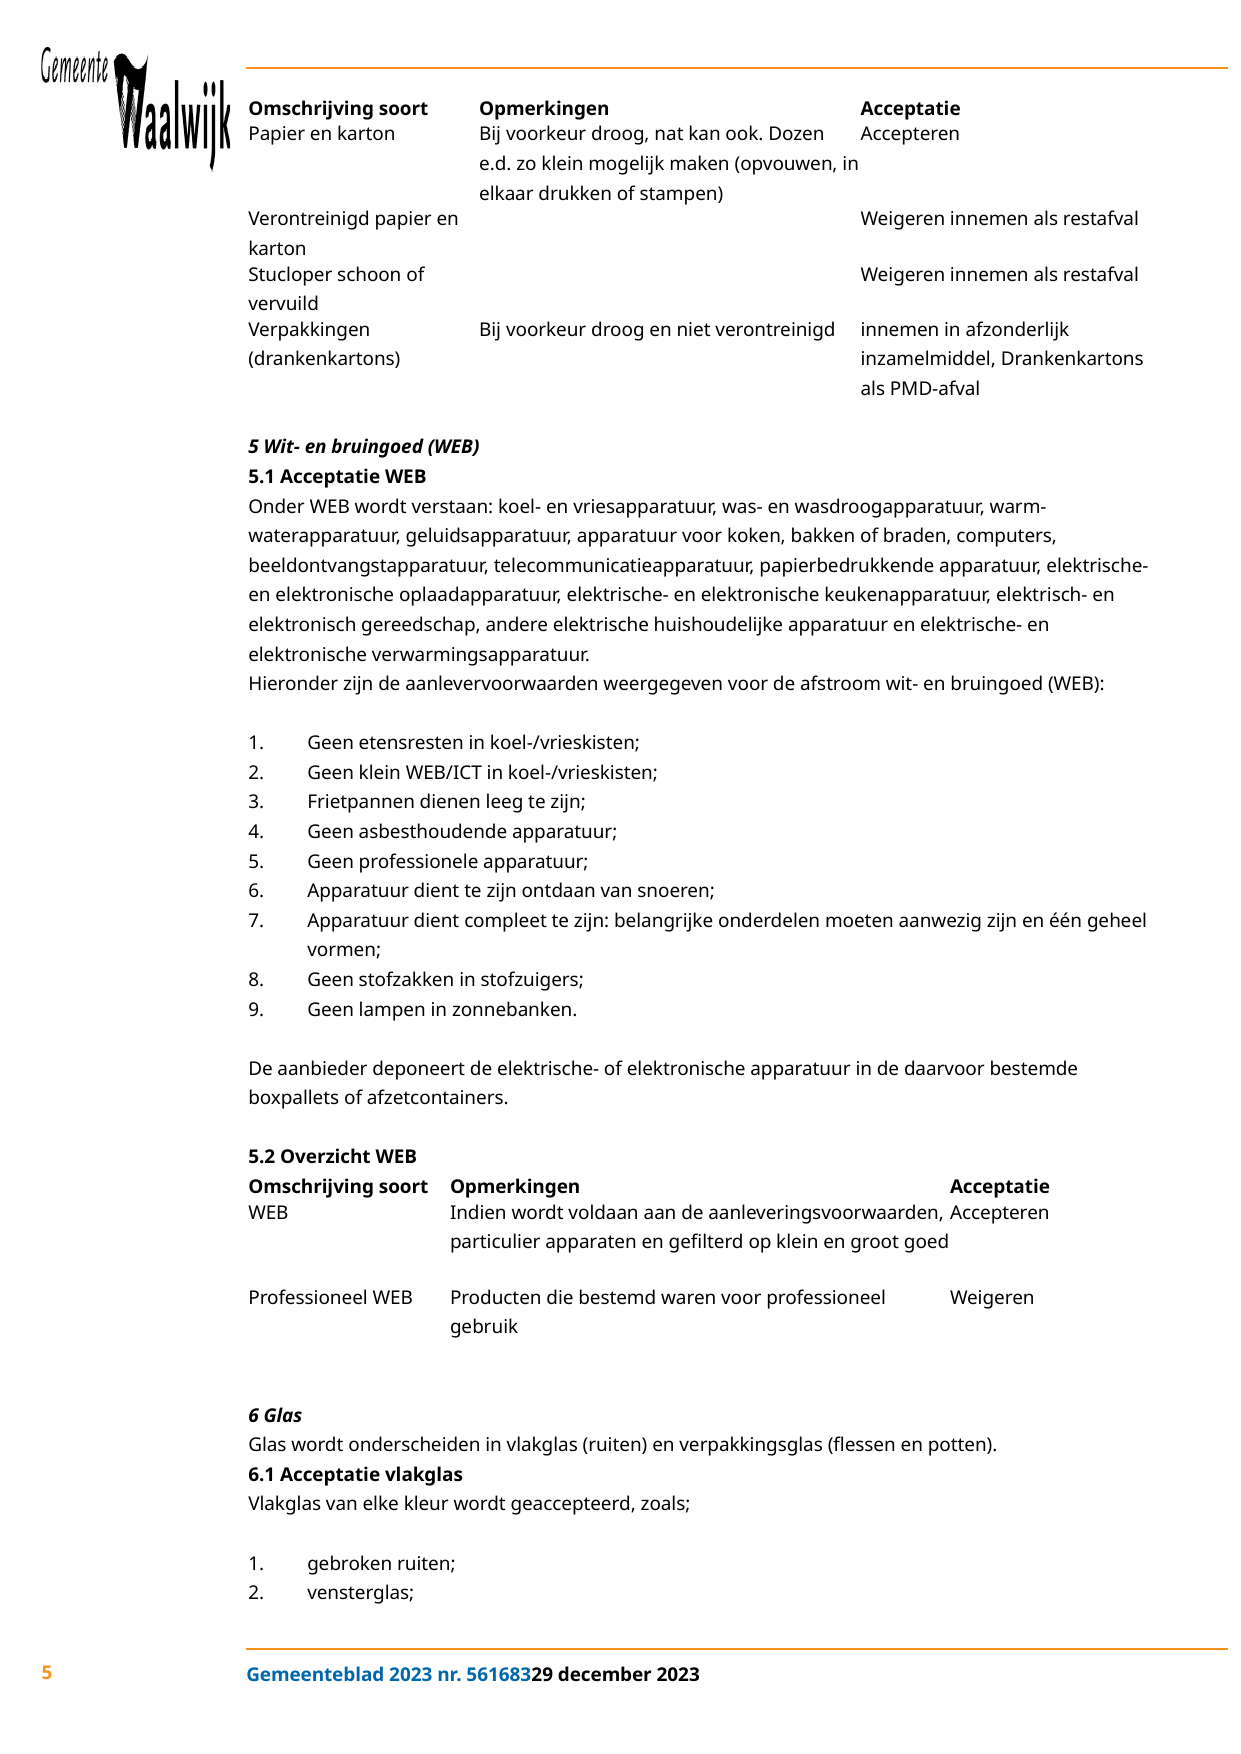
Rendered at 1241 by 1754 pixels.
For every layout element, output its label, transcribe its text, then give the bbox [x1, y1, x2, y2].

table_cell Papier en karton [248, 121, 479, 205]
list Frietpannen dienen leeg te zijn; [248, 789, 1152, 814]
table_cell [479, 261, 860, 316]
table_header Omschrijving soort [248, 95, 479, 121]
table_cell Accepteren [950, 1199, 1152, 1284]
table_cell Weigeren [950, 1284, 1152, 1339]
table_cell Bij voorkeur droog, nat kan ook. Dozen e.d. zo klein mogelijk maken (opvouwen, in elkaar drukken of stampen) [479, 121, 860, 205]
text De aanbieder deponeert de elektrische- of elektronische apparatuur in de daarvoor bestemde boxpallets of afzetcontainers. [248, 1055, 1152, 1110]
text 6 Glas [248, 1402, 1152, 1427]
list vensterglas; [248, 1579, 1152, 1605]
list Geen lampen in zonnebanken. [248, 996, 1152, 1022]
table_cell Professioneel WEB [248, 1284, 450, 1339]
table_cell Bij voorkeur droog en niet verontreinigd [479, 316, 860, 401]
table_cell Verpakkingen (drankenkartons) [248, 316, 479, 401]
table_cell [479, 205, 860, 261]
table_cell Verontreinigd papier en karton [248, 205, 479, 261]
table_header Opmerkingen [450, 1174, 950, 1199]
list Geen etensresten in koel-/vrieskisten; [248, 729, 1152, 755]
list Apparatuur dient compleet te zijn: belangrijke onderdelen moeten aanwezig zijn en één geheel vormen; [248, 907, 1152, 962]
table_header Acceptatie [860, 95, 1152, 121]
table_header Omschrijving soort [248, 1174, 450, 1199]
list Apparatuur dient te zijn ontdaan van snoeren; [248, 877, 1152, 903]
table_cell Producten die bestemd waren voor professioneel gebruik [450, 1284, 950, 1339]
list Geen klein WEB/ICT in koel-/vrieskisten; [248, 759, 1152, 785]
list gebroken ruiten; [248, 1550, 1152, 1575]
table_cell WEB [248, 1199, 450, 1284]
text 6.1 Acceptatie vlakglas [248, 1461, 1152, 1487]
text Vlakglas van elke kleur wordt geaccepteerd, zoals; [248, 1491, 1152, 1516]
table_cell Indien wordt voldaan aan de aanleveringsvoorwaarden, particulier apparaten en gefilterd op klein en groot goed [450, 1199, 950, 1284]
text 5.1 Acceptatie WEB [248, 463, 1152, 489]
table_cell Stucloper schoon of vervuild [248, 261, 479, 316]
table_header Acceptatie [950, 1174, 1152, 1199]
table_cell Weigeren innemen als restafval [860, 205, 1152, 261]
text 5.2 Overzicht WEB [248, 1144, 1152, 1169]
picture [41, 47, 231, 172]
list Geen professionele apparatuur; [248, 848, 1152, 874]
table_cell Accepteren [860, 121, 1152, 205]
list Geen stofzakken in stofzuigers; [248, 966, 1152, 992]
table_cell Weigeren innemen als restafval [860, 261, 1152, 316]
text Onder WEB wordt verstaan: koel- en vriesapparatuur, was- en wasdroogapparatuur, warm-waterapparatuur, geluidsapparatuur, apparatuur voor koken, bakken of braden, computers, beeldontvangstapparatuur, telecommunicatieapparatuur, papierbedrukkende apparatuur, elektrische- en elektronische oplaadapparatuur, elektrische- en elektronische keukenapparatuur, elektrisch- en elektronisch gereedschap, andere elektrische huishoudelijke apparatuur en elektrische- en elektronische verwarmingsapparatuur. [248, 493, 1152, 667]
text Hieronder zijn de aanlevervoorwaarden weergegeven voor de afstroom wit- en bruingoed (WEB): [248, 670, 1152, 696]
table_header Opmerkingen [479, 95, 860, 121]
text 5 Wit- en bruingoed (WEB) [248, 434, 1152, 459]
table_cell innemen in afzonderlijk inzamelmiddel, Drankenkartons als PMD-afval [860, 316, 1152, 401]
list Geen asbesthoudende apparatuur; [248, 818, 1152, 844]
text Glas wordt onderscheiden in vlakglas (ruiten) en verpakkingsglas (flessen en potten). [248, 1431, 1152, 1457]
